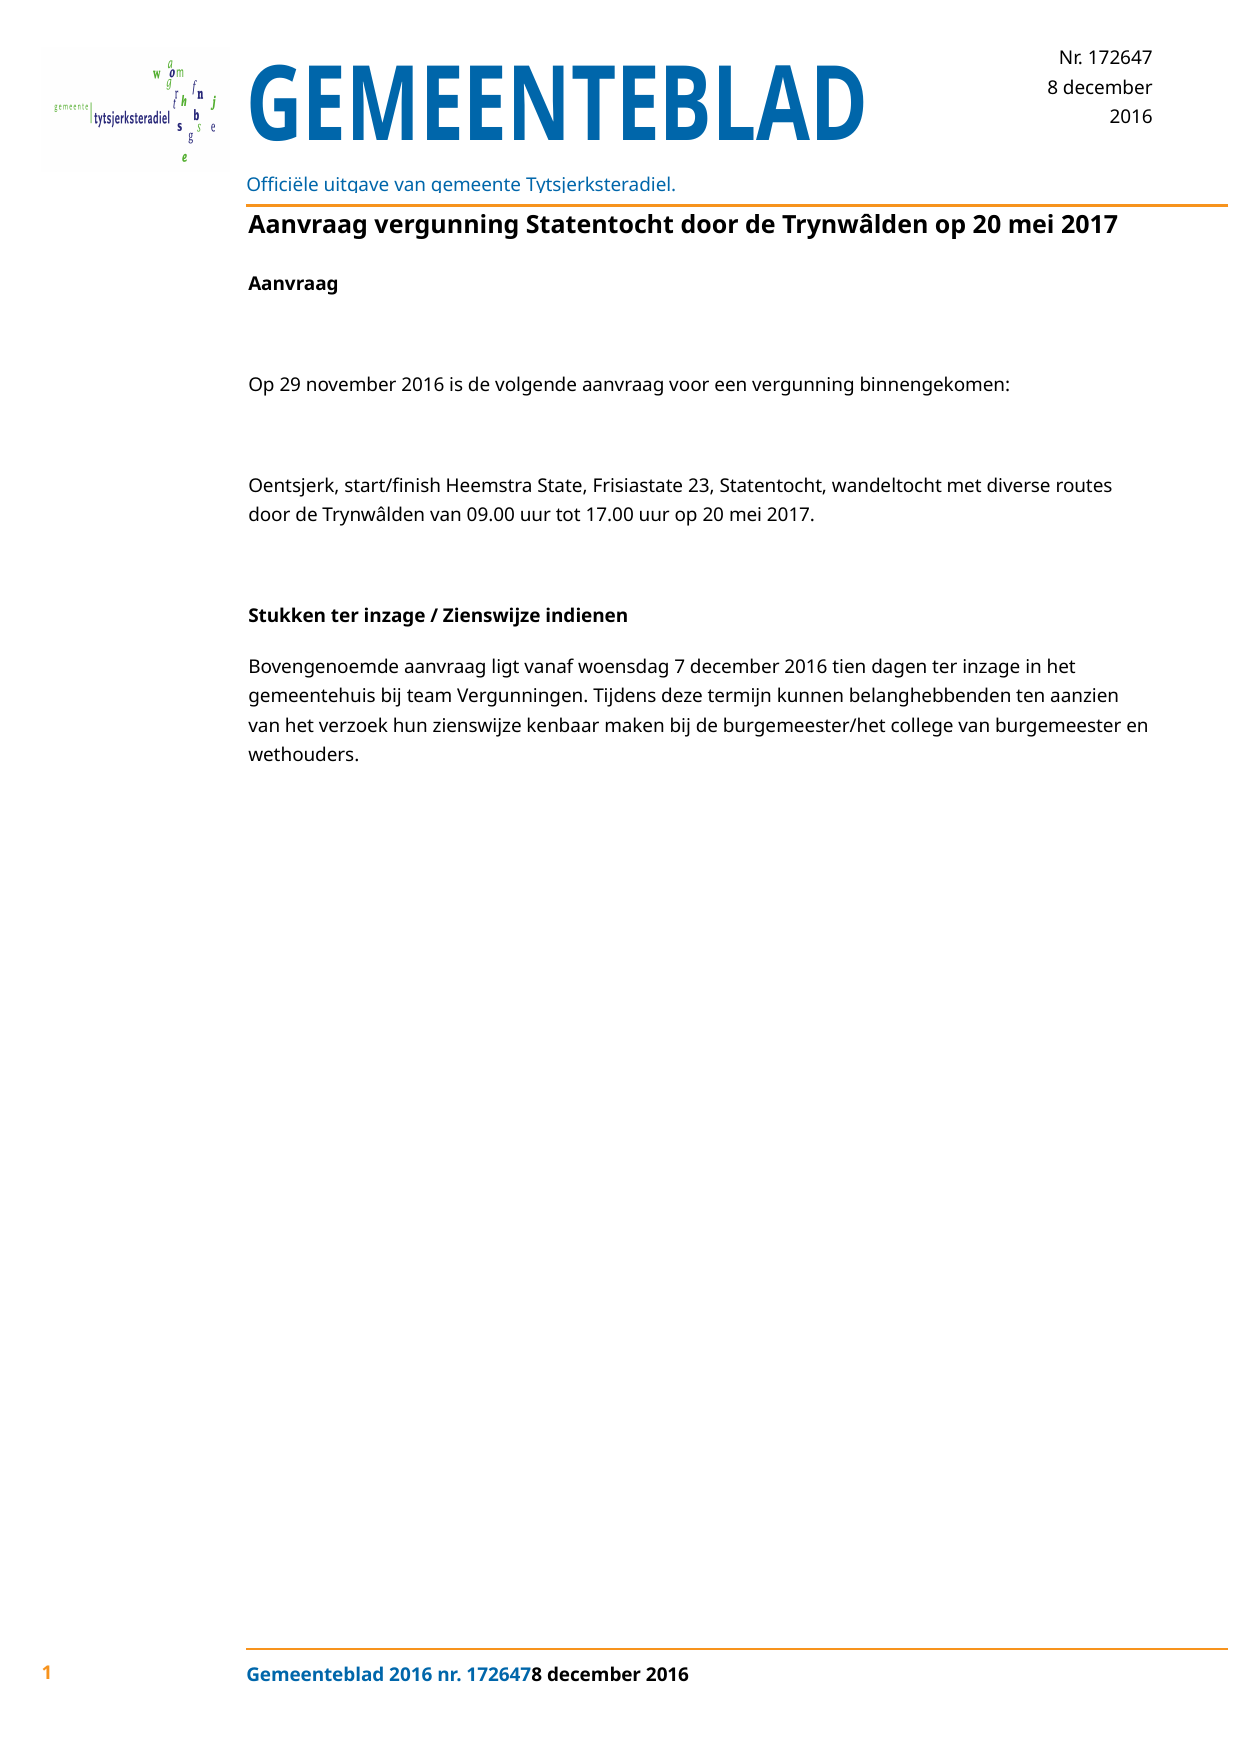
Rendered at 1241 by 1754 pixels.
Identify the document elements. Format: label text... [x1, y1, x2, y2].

text Op 29 november 2016 is de volgende aanvraag voor een vergunning binnengekomen: [248, 371, 1152, 397]
picture [41, 47, 231, 172]
text Stukken ter inzage / Zienswijze indienen [248, 602, 1152, 628]
text Oentsjerk, start/finish Heemstra State, Frisiastate 23, Statentocht, wandeltocht met diverse routes door de Trynwâlden van 09.00 uur tot 17.00 uur op 20 mei 2017. [248, 472, 1152, 527]
text Bovengenoemde aanvraag ligt vanaf woensdag 7 december 2016 tien dagen ter inzage in het gemeentehuis bij team Vergunningen. Tijdens deze termijn kunnen belanghebbenden ten aanzien van het verzoek hun zienswijze kenbaar maken bij de burge­meester/het college van burgemeester en wethouders. [248, 653, 1152, 767]
text Aanvraag vergunning Statentocht door de Trynwâlden op 20 mei 2017 [248, 207, 1152, 241]
text Aanvraag [248, 270, 1152, 296]
